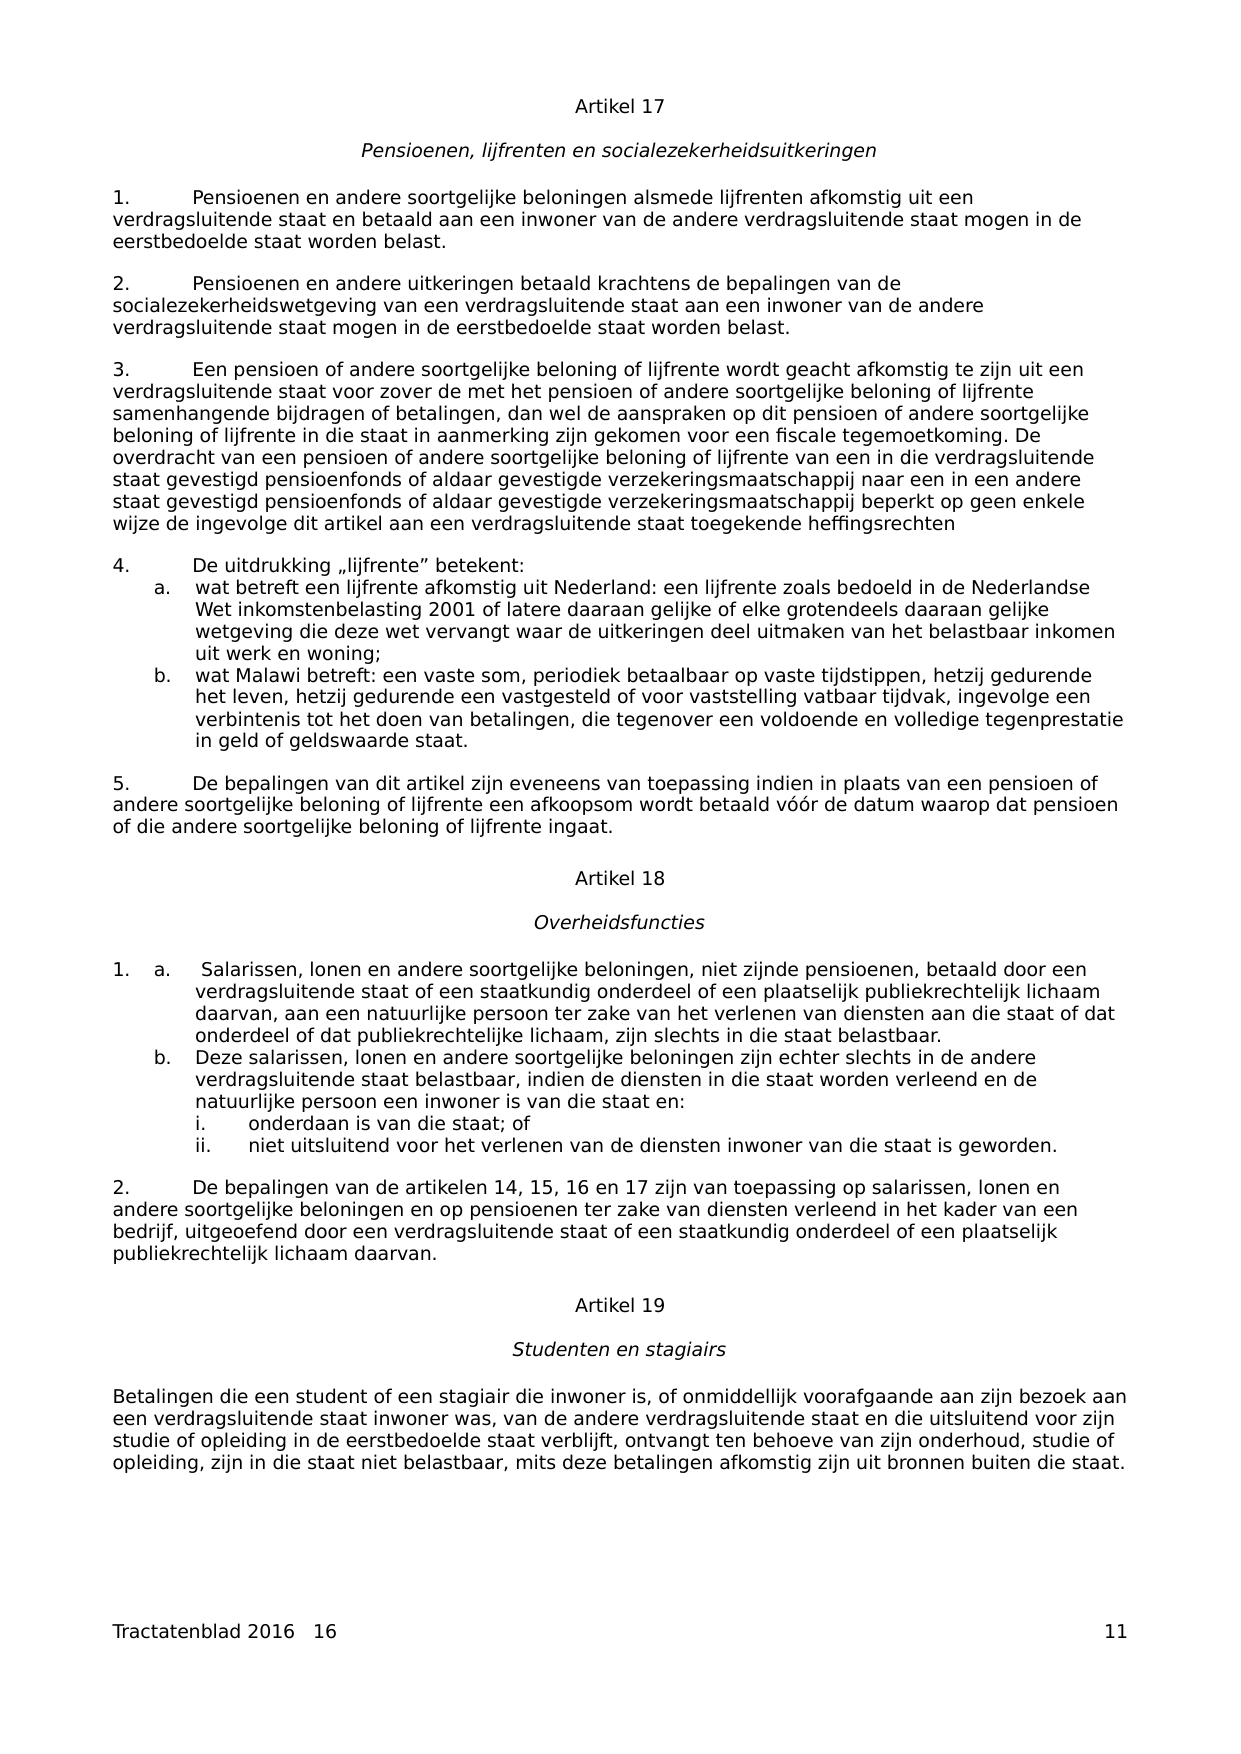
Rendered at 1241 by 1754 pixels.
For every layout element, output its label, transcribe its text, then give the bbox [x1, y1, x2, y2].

subtitle Artikel 19 Studenten en stagiairs [112, 1295, 1128, 1361]
subtitle Artikel 18 Overheidsfuncties [112, 868, 1128, 934]
text ii. niet uitsluitend voor het verlenen van de diensten inwoner van die staat is geworden. [195, 1135, 1128, 1157]
text 2. Pensioenen en andere uitkeringen betaald krachtens de bepalingen van de socialezekerheidswetgeving van een verdragsluitende staat aan een inwoner van de andere verdragsluitende staat mogen in de eerstbedoelde staat worden belast. [112, 273, 1128, 339]
text 4. De uitdrukking „lijfrente” betekent: [112, 554, 1128, 577]
text 1. a. Salarissen, lonen en andere soortgelijke beloningen, niet zijnde pensioenen, betaald door een verdragsluitende staat of een staatkundig onderdeel of een plaatselijk publiekrechtelijk lichaam daarvan, aan een natuurlijke persoon ter zake van het verlenen van diensten aan die staat of dat onderdeel of dat publiekrechtelijke lichaam, zijn slechts in die staat belastbaar. [112, 959, 1128, 1047]
text b. Deze salarissen, lonen en andere soortgelijke beloningen zijn echter slechts in de andere verdragsluitende staat belastbaar, indien de diensten in die staat worden verleend en de natuurlijke persoon een inwoner is van die staat en: [153, 1047, 1128, 1113]
text b. wat Malawi betreft: een vaste som, periodiek betaalbaar op vaste tijdstippen, hetzij gedurende het leven, hetzij gedurende een vastgesteld of voor vaststelling vatbaar tijdvak, ingevolge een verbintenis tot het doen van betalingen, die tegenover een voldoende en volledige tegenprestatie in geld of geldswaarde staat. [153, 664, 1128, 752]
text i. onderdaan is van die staat; of [195, 1113, 1128, 1135]
text 5. De bepalingen van dit artikel zijn eveneens van toepassing indien in plaats van een pensioen of andere soortgelijke beloning of lijfrente een afkoopsom wordt betaald vóór de datum waarop dat pensioen of die andere soortgelijke beloning of lijfrente ingaat. [112, 772, 1128, 838]
subtitle Artikel 17 Pensioenen, lijfrenten en socialezekerheidsuitkeringen [112, 96, 1128, 162]
text a. wat betreft een lijfrente afkomstig uit Nederland: een lijfrente zoals bedoeld in de Nederlandse Wet inkomstenbelasting 2001 of latere daaraan gelijke of elke grotendeels daaraan gelijke wetgeving die deze wet vervangt waar de uitkeringen deel uitmaken van het belastbaar inkomen uit werk en woning; [153, 577, 1128, 664]
text 1. Pensioenen en andere soortgelijke beloningen alsmede lijfrenten afkomstig uit een verdragsluitende staat en betaald aan een inwoner van de andere verdragsluitende staat mogen in de eerstbedoelde staat worden belast. [112, 187, 1128, 253]
text 3. Een pensioen of andere soortgelijke beloning of lijfrente wordt geacht afkomstig te zijn uit een verdragsluitende staat voor zover de met het pensioen of andere soortgelijke beloning of lijfrente samenhangende bijdragen of betalingen, dan wel de aanspraken op dit pensioen of andere soortgelijke beloning of lijfrente in die staat in aanmerking zijn gekomen voor een fiscale tegemoetkoming. De overdracht van een pensioen of andere soortgelijke beloning of lijfrente van een in die verdragsluitende staat gevestigd pensioenfonds of aldaar gevestigde verzekeringsmaatschappij naar een in een andere staat gevestigd pensioenfonds of aldaar gevestigde verzekeringsmaatschappij beperkt op geen enkele wijze de ingevolge dit artikel aan een verdragsluitende staat toegekende heffingsrechten [112, 359, 1128, 534]
text 2. De bepalingen van de artikelen 14, 15, 16 en 17 zijn van toepassing op salarissen, lonen en andere soortgelijke beloningen en op pensioenen ter zake van diensten verleend in het kader van een bedrijf, uitgeoefend door een verdragsluitende staat of een staatkundig onderdeel of een plaatselijk publiekrechtelijk lichaam daarvan. [112, 1177, 1128, 1265]
text Betalingen die een student of een stagiair die inwoner is, of onmiddellijk voorafgaande aan zijn bezoek aan een verdragsluitende staat inwoner was, van de andere verdragsluitende staat en die uitsluitend voor zijn studie of opleiding in de eerstbedoelde staat verblijft, ontvangt ten behoeve van zijn onderhoud, studie of opleiding, zijn in die staat niet belastbaar, mits deze betalingen afkomstig zijn uit bronnen buiten die staat. [112, 1386, 1128, 1474]
